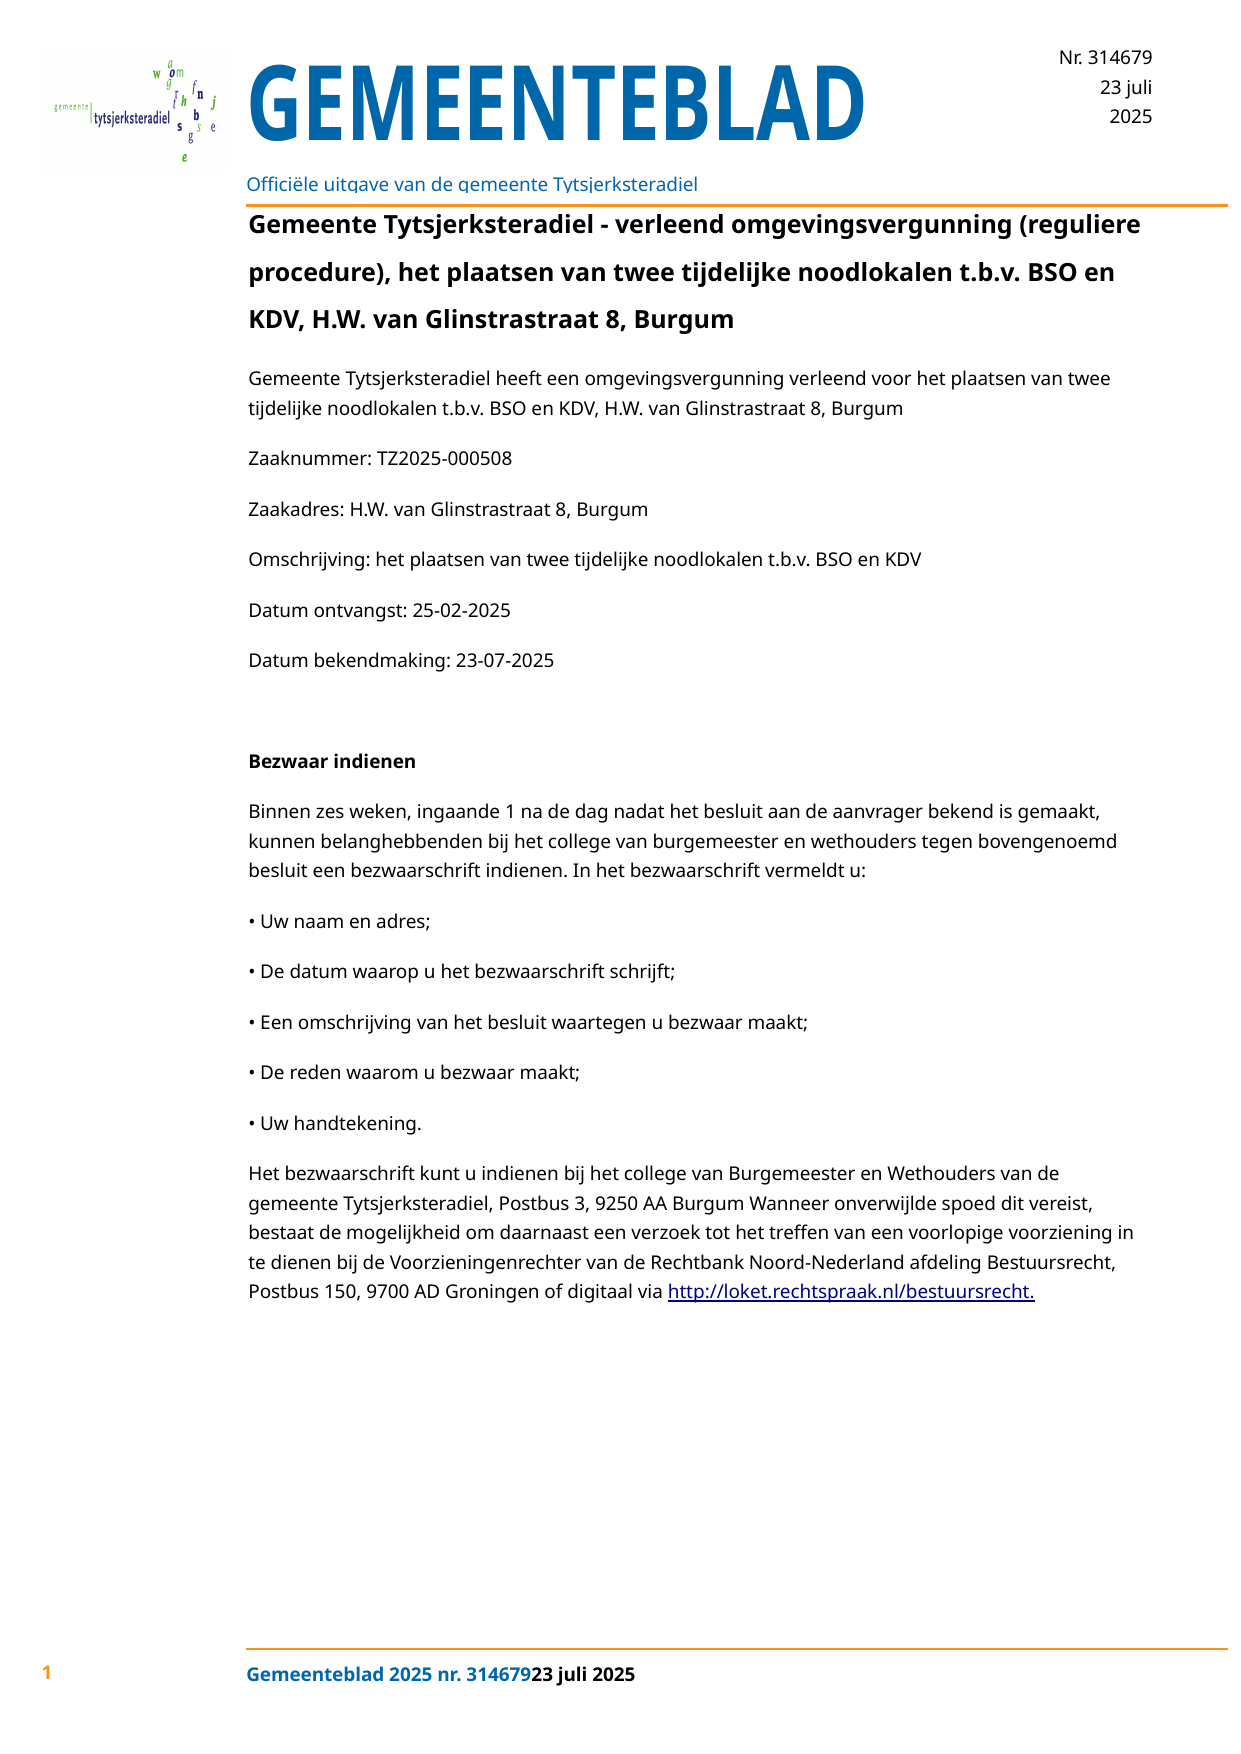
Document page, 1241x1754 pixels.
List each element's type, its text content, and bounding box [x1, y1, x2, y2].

text • Uw handtekening. [248, 1110, 1152, 1135]
text • Uw naam en adres; [248, 908, 1152, 934]
text Omschrijving: het plaatsen van twee tijdelijke noodlokalen t.b.v. BSO en KDV [248, 546, 1152, 572]
text Het bezwaarschrift kunt u indienen bij het college van Burgemeester en Wethouders van de gemeente Tytsjerksteradiel, Postbus 3, 9250 AA Burgum Wanneer onverwijlde spoed dit vereist, bestaat de mogelijkheid om daarnaast een verzoek tot het treffen van een voorlopige voorziening in te dienen bij de Voorzieningenrechter van de Rechtbank Noord-Nederland afdeling Bestuursrecht, Postbus 150, 9700 AD Groningen of digitaal via http://loket.rechtspraak.nl/bestuursrecht. [248, 1160, 1152, 1304]
text • De reden waarom u bezwaar maakt; [248, 1059, 1152, 1085]
text Zaaknummer: TZ2025-000508 [248, 446, 1152, 471]
text Datum bekendmaking: 23-07-2025 [248, 647, 1152, 673]
text Zaakadres: H.W. van Glinstrastraat 8, Burgum [248, 496, 1152, 522]
text • Een omschrijving van het besluit waartegen u bezwaar maakt; [248, 1009, 1152, 1034]
text Bezwaar indienen [248, 748, 1152, 774]
text Binnen zes weken, ingaande 1 na de dag nadat het besluit aan de aanvrager bekend is gemaakt, kunnen belanghebbenden bij het college van burgemeester en wethouders tegen bovengenoemd besluit een bezwaarschrift indienen. In het bezwaarschrift vermeldt u: [248, 798, 1152, 883]
picture [41, 47, 231, 172]
text Gemeente Tytsjerksteradiel - verleend omgevingsvergunning (reguliere procedure), het plaatsen van twee tijdelijke noodlokalen t.b.v. BSO en KDV, H.W. van Glinstrastraat 8, Burgum [248, 207, 1152, 336]
text Datum ontvangst: 25-02-2025 [248, 597, 1152, 622]
text • De datum waarop u het bezwaarschrift schrijft; [248, 958, 1152, 984]
text Gemeente Tytsjerksteradiel heeft een omgevingsvergunning verleend voor het plaatsen van twee tijdelijke noodlokalen t.b.v. BSO en KDV, H.W. van Glinstrastraat 8, Burgum [248, 366, 1152, 421]
